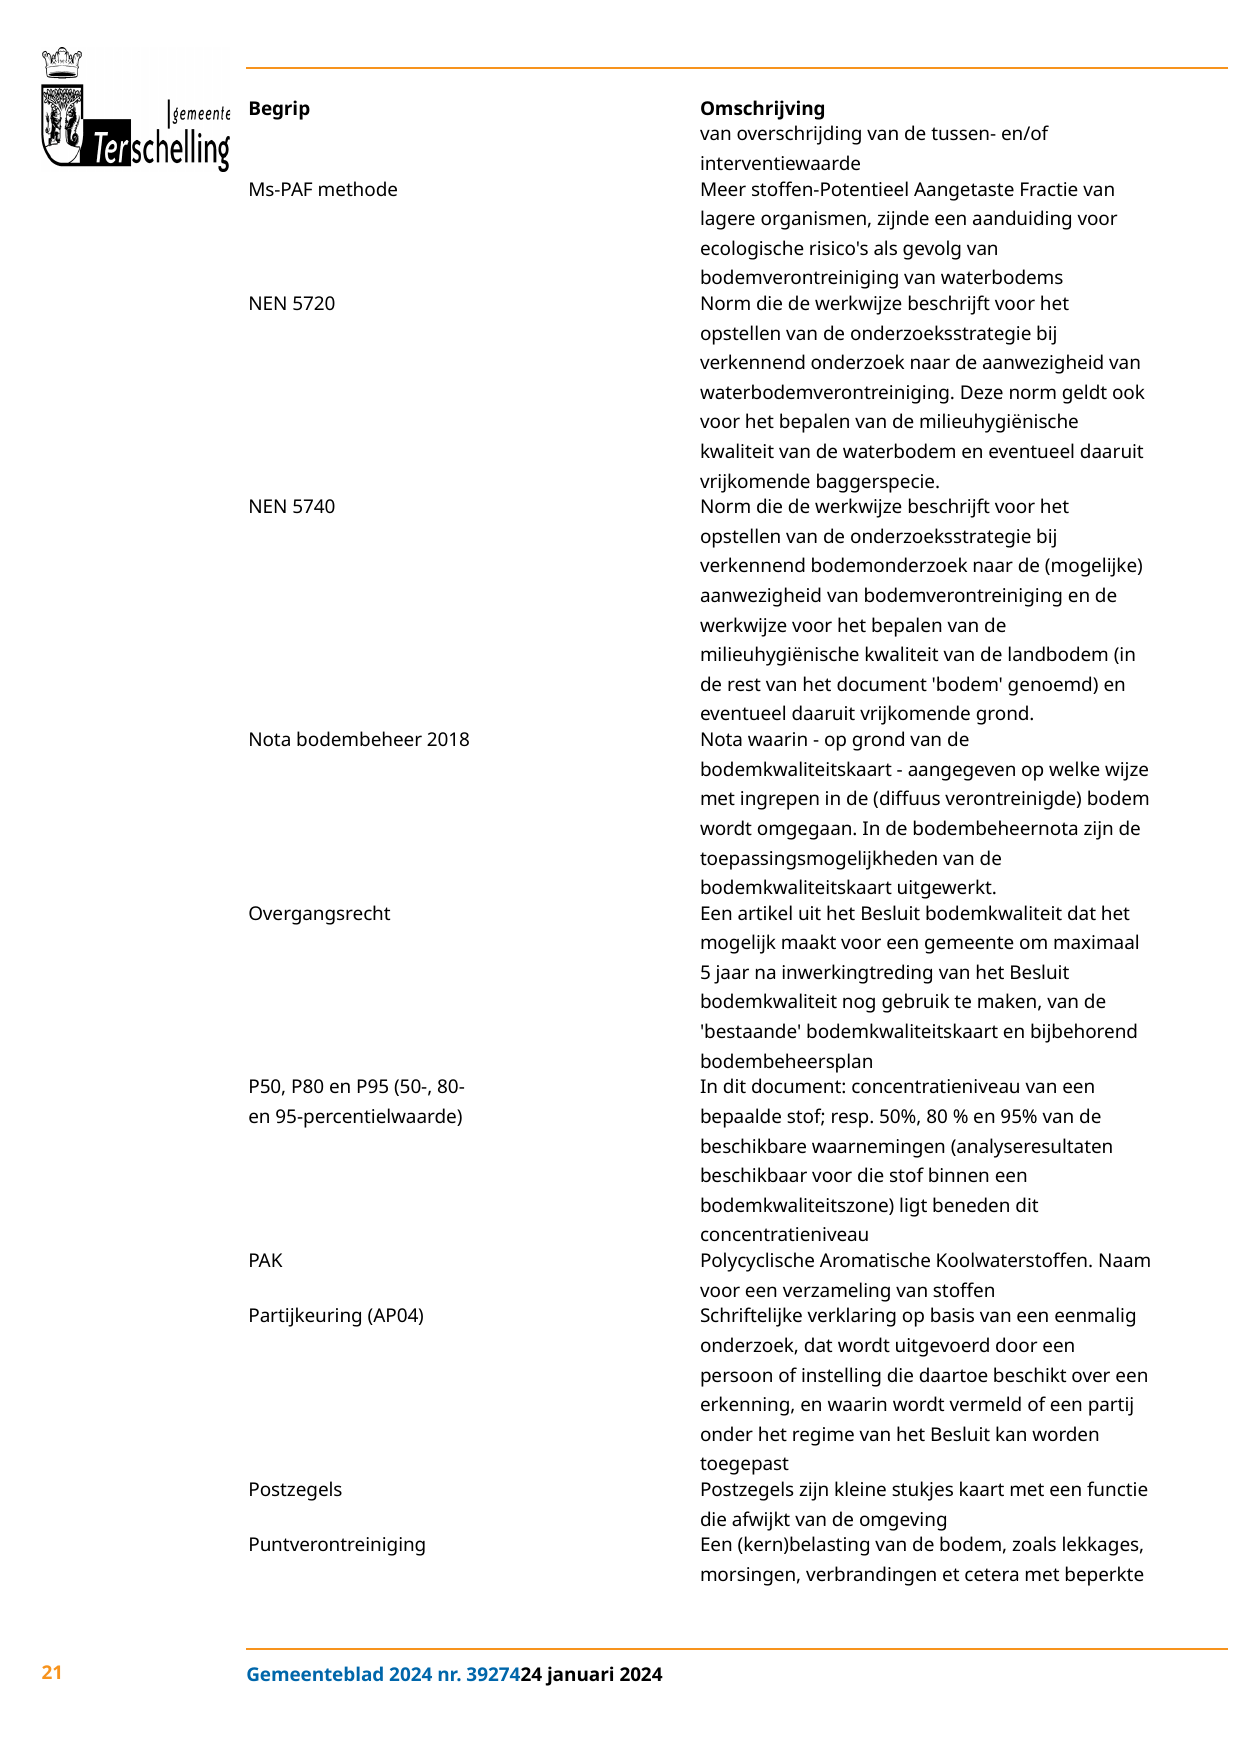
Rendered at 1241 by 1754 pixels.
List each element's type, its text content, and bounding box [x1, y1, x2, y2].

table_cell NEN 5740 [248, 494, 700, 726]
table_cell Schriftelijke verklaring op basis van een eenmalig onderzoek, dat wordt uitgevoerd door een persoon of instelling die daartoe beschikt over een erkenning, en waarin wordt vermeld of een partij onder het regime van het Besluit kan worden toegepast [700, 1303, 1152, 1476]
table_cell Een (kern)belasting van de bodem, zoals lekkages, morsingen, verbrandingen et cetera met beperkte [700, 1532, 1152, 1587]
table_cell Partijkeuring (AP04) [248, 1303, 700, 1476]
table_cell In dit document: concentratieniveau van een bepaalde stof; resp. 50%, 80 % en 95% van de beschikbare waarnemingen (analyseresultaten beschikbaar voor die stof binnen een bodemkwaliteitszone) ligt beneden dit concentratieniveau [700, 1074, 1152, 1247]
table_cell Meer stoffen-Potentieel Aangetaste Fractie van lagere organismen, zijnde een aanduiding voor ecologische risico's als gevolg van bodemverontreiniging van waterbodems [700, 176, 1152, 290]
table_cell Polycyclische Aromatische Koolwaterstoffen. Naam voor een verzameling van stoffen [700, 1247, 1152, 1303]
table_cell Nota waarin - op grond van de bodemkwaliteitskaart - aangegeven op welke wijze met ingrepen in de (diffuus verontreinigde) bodem wordt omgegaan. In de bodembeheernota zijn de toepassingsmogelijkheden van de bodemkwaliteitskaart uitgewerkt. [700, 726, 1152, 900]
table_cell Postzegels zijn kleine stukjes kaart met een functie die afwijkt van de omgeving [700, 1476, 1152, 1532]
picture [41, 47, 231, 172]
table_cell PAK [248, 1247, 700, 1303]
table_cell Puntverontreiniging [248, 1532, 700, 1587]
table_cell Nota bodembeheer 2018 [248, 726, 700, 900]
table_cell Een artikel uit het Besluit bodemkwaliteit dat het mogelijk maakt voor een gemeente om maximaal 5 jaar na inwerkingtreding van het Besluit bodemkwaliteit nog gebruik te maken, van de 'bestaande' bodemkwaliteitskaart en bijbehorend bodembeheersplan [700, 900, 1152, 1074]
table_cell van overschrijding van de tussen- en/of interventiewaarde [700, 121, 1152, 176]
table_cell Postzegels [248, 1476, 700, 1532]
table_cell [248, 121, 700, 176]
table_cell Overgangsrecht [248, 900, 700, 1074]
table_cell Norm die de werkwijze beschrijft voor het opstellen van de onderzoeksstrategie bij verkennend onderzoek naar de aanwezigheid van waterbodemverontreiniging. Deze norm geldt ook voor het bepalen van de milieuhygiënische kwaliteit van de waterbodem en eventueel daaruit vrijkomende baggerspecie. [700, 290, 1152, 493]
table_cell P50, P80 en P95 (50-, 80- en 95-percentielwaarde) [248, 1074, 700, 1247]
table_header Begrip [248, 95, 700, 121]
table_cell NEN 5720 [248, 290, 700, 493]
table_cell Ms-PAF methode [248, 176, 700, 290]
table_cell Norm die de werkwijze beschrijft voor het opstellen van de onderzoeksstrategie bij verkennend bodemonderzoek naar de (mogelijke) aanwezigheid van bodemverontreiniging en de werkwijze voor het bepalen van de milieuhygiënische kwaliteit van de landbodem (in de rest van het document 'bodem' genoemd) en eventueel daaruit vrijkomende grond. [700, 494, 1152, 726]
table_header Omschrijving [700, 95, 1152, 121]
